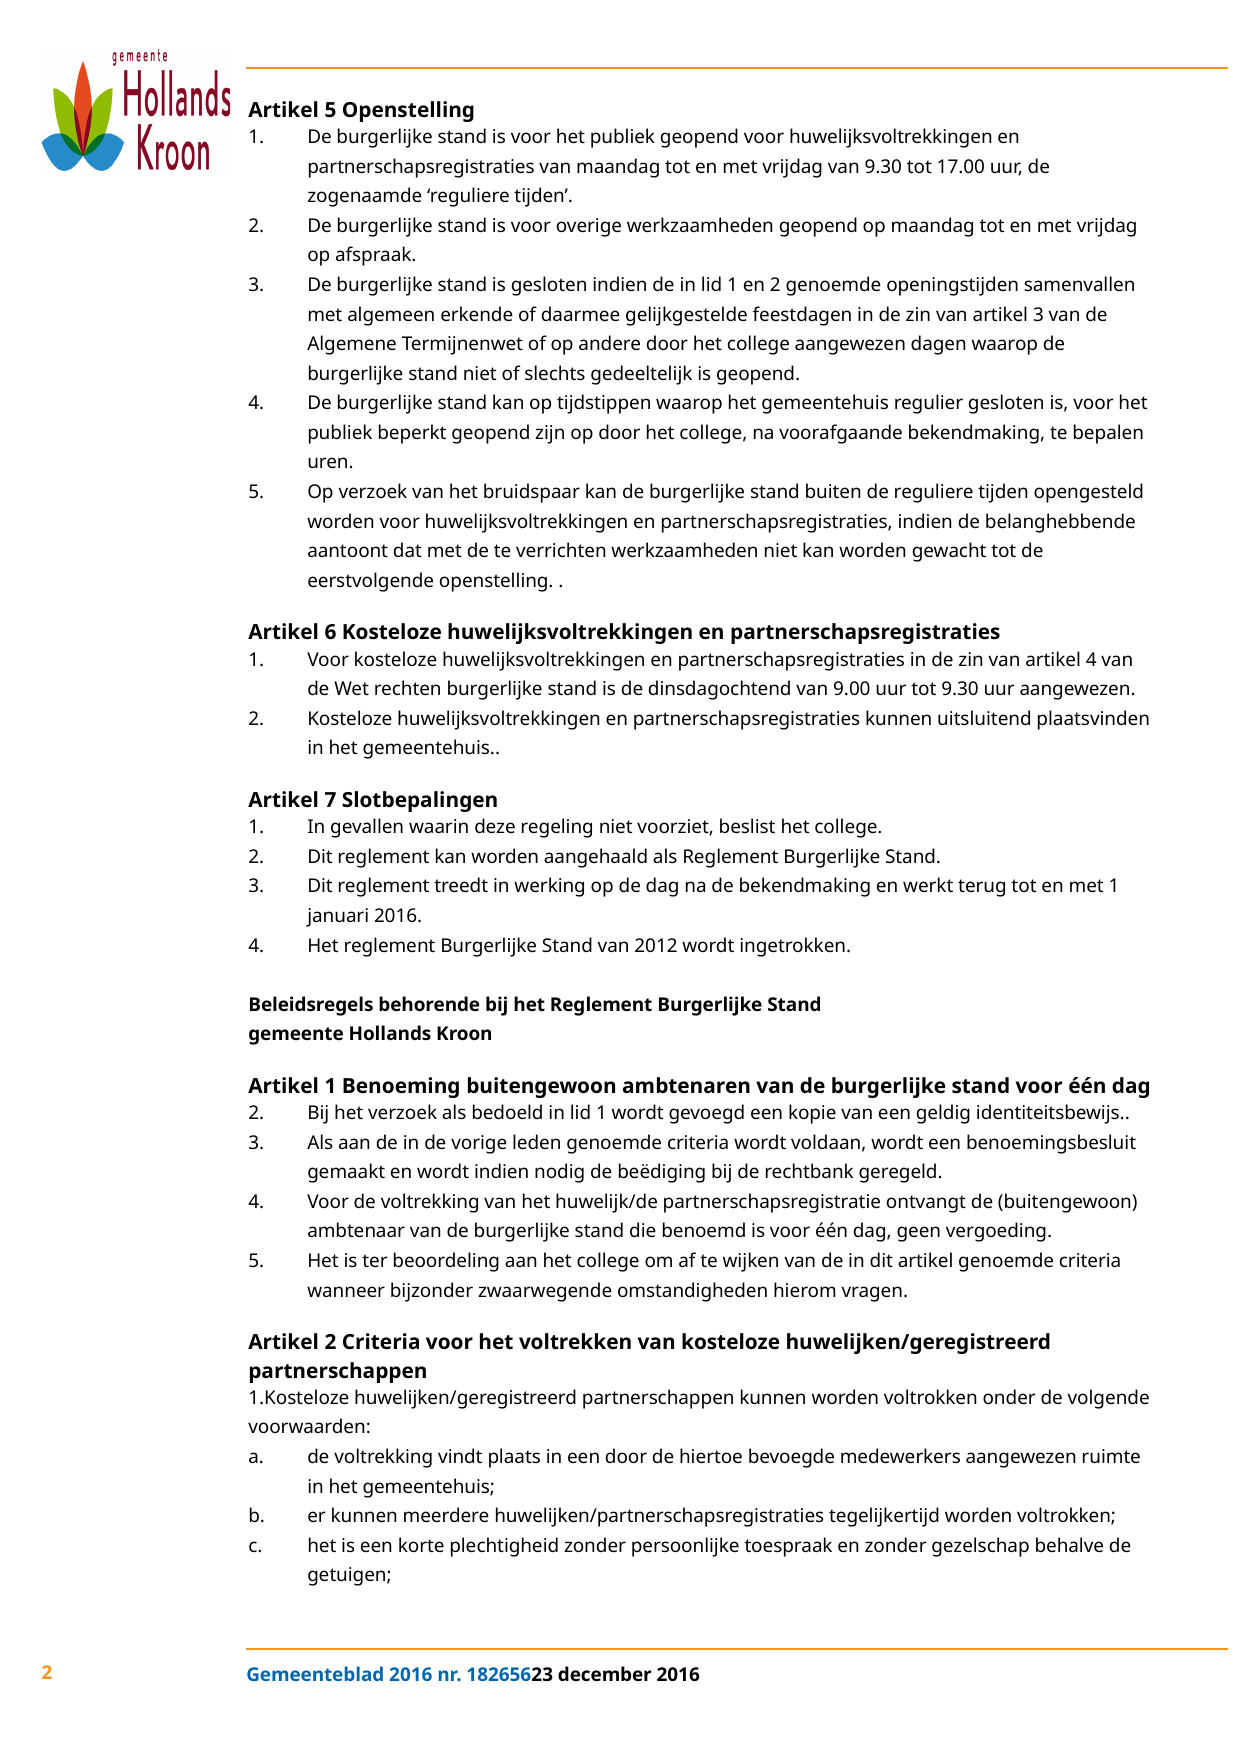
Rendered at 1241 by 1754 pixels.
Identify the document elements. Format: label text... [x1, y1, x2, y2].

list De burgerlijke stand is gesloten indien de in lid 1 en 2 genoemde openingstijden samenvallen met algemeen erkende of daarmee gelijkgestelde feestdagen in de zin van artikel 3 van de Algemene Termijnenwet of op andere door het college aangewezen dagen waarop de burgerlijke stand niet of slechts gedeeltelijk is geopend. [248, 271, 1152, 386]
list de voltrekking vindt plaats in een door de hiertoe bevoegde medewerkers aangewezen ruimte in het gemeentehuis; [248, 1443, 1152, 1499]
text Artikel 5 Openstelling [248, 95, 1152, 123]
list Dit reglement kan worden aangehaald als Reglement Burgerlijke Stand. [248, 843, 1152, 869]
text Artikel 2 Criteria voor het voltrekken van kosteloze huwelijken/geregistreerd partnerschappen [248, 1327, 1152, 1384]
list In gevallen waarin deze regeling niet voorziet, beslist het college. [248, 813, 1152, 839]
list het is een korte plechtigheid zonder persoonlijke toespraak en zonder gezelschap behalve de getuigen; [248, 1532, 1152, 1587]
list er kunnen meerdere huwelijken/partnerschapsregistraties tegelijkertijd worden voltrokken; [248, 1502, 1152, 1528]
text gemeente Hollands Kroon [248, 1021, 1152, 1046]
list Voor de voltrekking van het huwelijk/de partnerschapsregistratie ontvangt de (buitengewoon) ambtenaar van de burgerlijke stand die benoemd is voor één dag, geen vergoeding. [248, 1188, 1152, 1243]
list Bij het verzoek als bedoeld in lid 1 wordt gevoegd een kopie van een geldig identiteitsbewijs.. [248, 1099, 1152, 1125]
list Dit reglement treedt in werking op de dag na de bekendmaking en werkt terug tot en met 1 januari 2016. [248, 873, 1152, 928]
text Artikel 7 Slotbepalingen [248, 785, 1152, 813]
text Artikel 6 Kosteloze huwelijksvoltrekkingen en partnerschapsregistraties [248, 617, 1152, 646]
list Het reglement Burgerlijke Stand van 2012 wordt ingetrokken. [248, 932, 1152, 957]
text Beleidsregels behorende bij het Reglement Burgerlijke Stand [248, 991, 1152, 1017]
list Het is ter beoordeling aan het college om af te wijken van de in dit artikel genoemde criteria wanneer bijzonder zwaarwegende omstandigheden hierom vragen. [248, 1247, 1152, 1303]
list Als aan de in de vorige leden genoemde criteria wordt voldaan, wordt een benoemingsbesluit gemaakt en wordt indien nodig de beëdiging bij de rechtbank geregeld. [248, 1129, 1152, 1184]
text Artikel 1 Benoeming buitengewoon ambtenaren van de burgerlijke stand voor één dag [248, 1071, 1152, 1099]
list Op verzoek van het bruidspaar kan de burgerlijke stand buiten de reguliere tijden opengesteld worden voor huwelijksvoltrekkingen en partnerschapsregistraties, indien de belanghebbende aantoont dat met de te verrichten werkzaamheden niet kan worden gewacht tot de eerstvolgende openstelling. . [248, 478, 1152, 593]
text 1.Kosteloze huwelijken/geregistreerd partnerschappen kunnen worden voltrokken onder de volgende voorwaarden: [248, 1384, 1152, 1439]
list Kosteloze huwelijksvoltrekkingen en partnerschapsregistraties kunnen uitsluitend plaatsvinden in het gemeentehuis.. [248, 705, 1152, 760]
list Voor kosteloze huwelijksvoltrekkingen en partnerschapsregistraties in de zin van artikel 4 van de Wet rechten burgerlijke stand is de dinsdagochtend van 9.00 uur tot 9.30 uur aangewezen. [248, 646, 1152, 701]
list De burgerlijke stand is voor het publiek geopend voor huwelijksvoltrekkingen en partnerschapsregistraties van maandag tot en met vrijdag van 9.30 tot 17.00 uur, de zogenaamde ‘reguliere tijden’. [248, 123, 1152, 208]
list De burgerlijke stand is voor overige werkzaamheden geopend op maandag tot en met vrijdag op afspraak. [248, 212, 1152, 267]
list De burgerlijke stand kan op tijdstippen waarop het gemeentehuis regulier gesloten is, voor het publiek beperkt geopend zijn op door het college, na voorafgaande bekendmaking, te bepalen uren. [248, 389, 1152, 474]
picture [41, 47, 231, 172]
